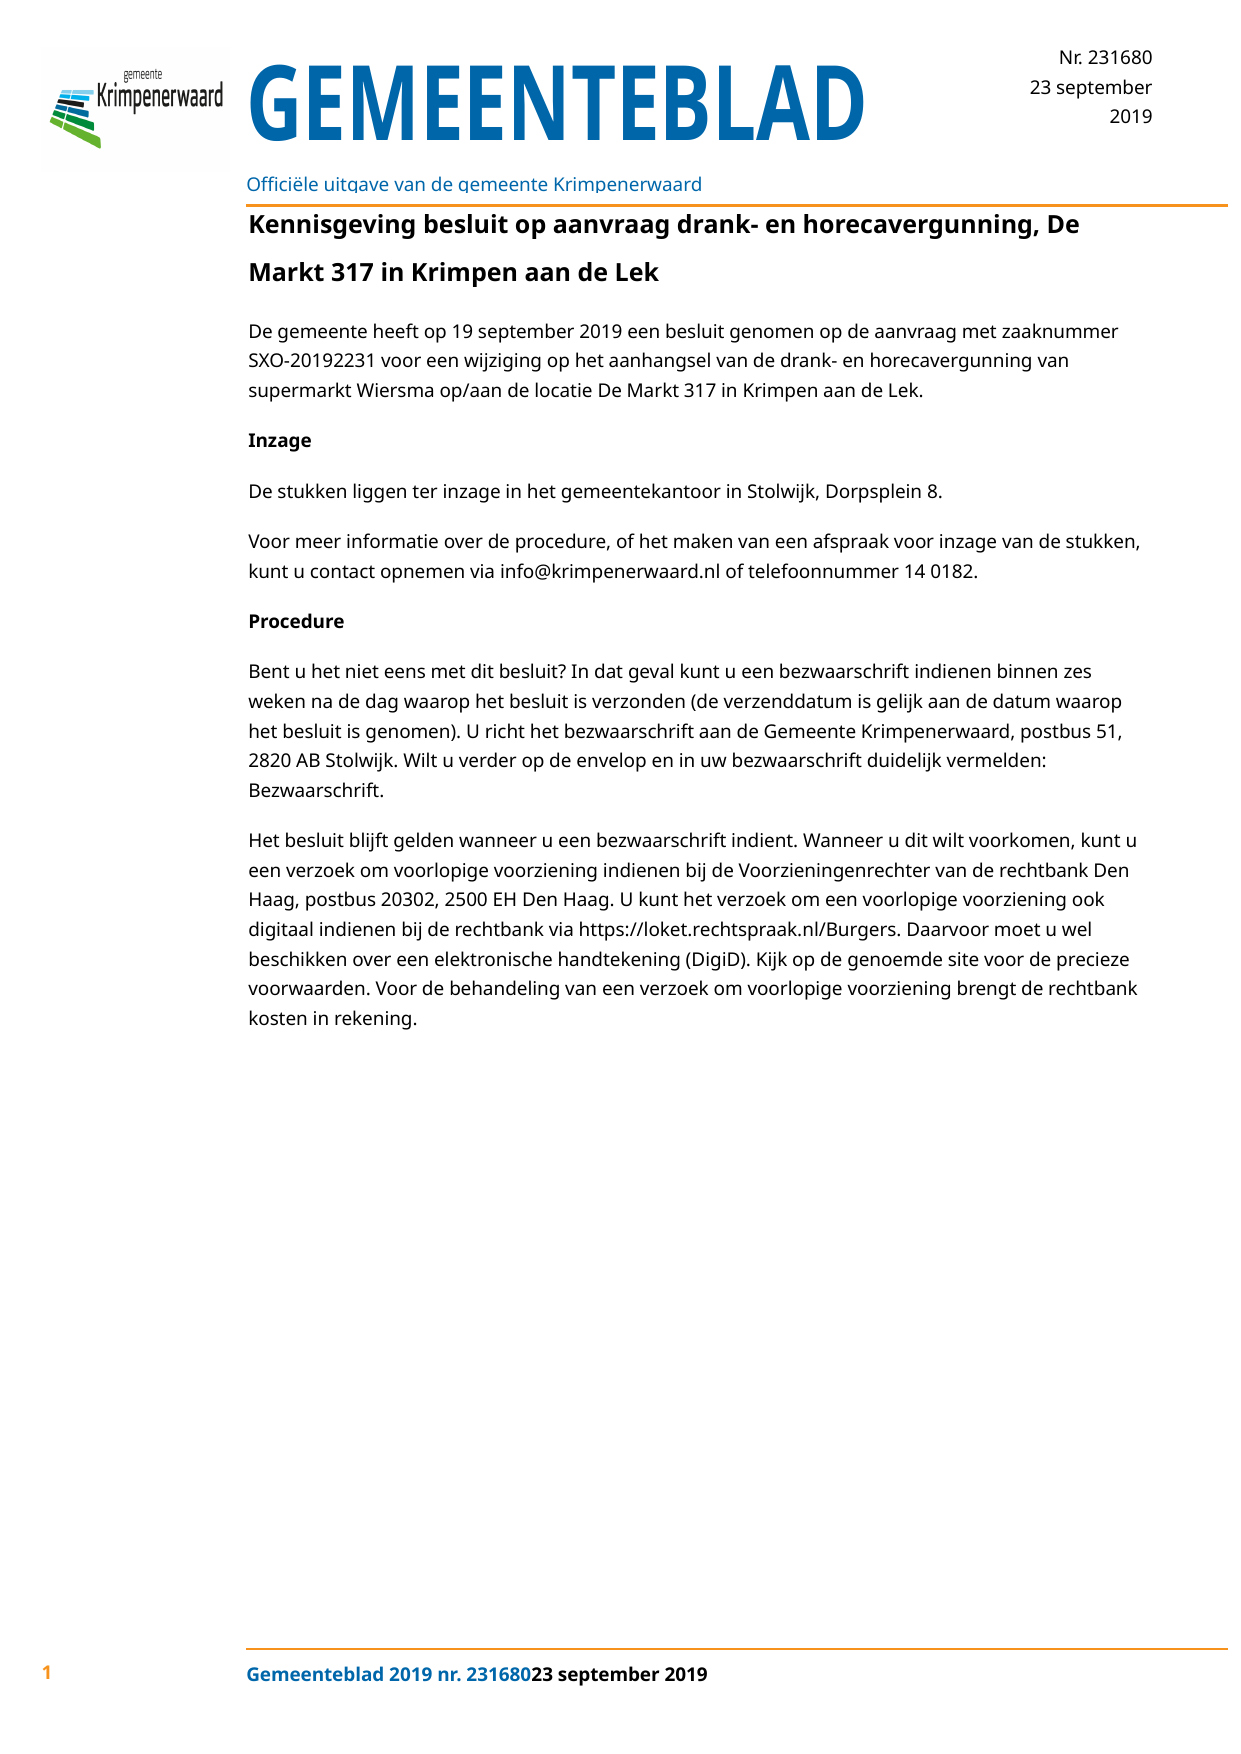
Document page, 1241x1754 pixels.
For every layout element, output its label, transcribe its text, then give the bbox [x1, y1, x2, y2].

text De gemeente heeft op 19 september 2019 een besluit genomen op de aanvraag met zaaknummer SXO-20192231 voor een wijziging op het aanhangsel van de drank- en horecavergunning van supermarkt Wiersma op/aan de locatie De Markt 317 in Krimpen aan de Lek. [248, 318, 1152, 403]
text Inzage [248, 427, 1152, 453]
text Bent u het niet eens met dit besluit? In dat geval kunt u een bezwaarschrift indienen binnen zes weken na de dag waarop het besluit is verzonden (de verzenddatum is gelijk aan de datum waarop het besluit is genomen). U richt het bezwaarschrift aan de Gemeente Krimpenerwaard, postbus 51, 2820 AB Stolwijk. Wilt u verder op de envelop en in uw bezwaarschrift duidelijk vermelden: Bezwaarschrift. [248, 659, 1152, 803]
text Procedure [248, 608, 1152, 634]
text De stukken liggen ter inzage in het gemeentekantoor in Stolwijk, Dorpsplein 8. [248, 478, 1152, 504]
text Kennisgeving besluit op aanvraag drank- en horecavergunning, De Markt 317 in Krimpen aan de Lek [248, 207, 1152, 288]
picture [41, 47, 231, 172]
text Voor meer informatie over de procedure, of het maken van een afspraak voor inzage van de stukken, kunt u contact opnemen via info@krimpenerwaard.nl of telefoonnummer 14 0182. [248, 528, 1152, 584]
text Het besluit blijft gelden wanneer u een bezwaarschrift indient. Wanneer u dit wilt voorkomen, kunt u een verzoek om voorlopige voorziening indienen bij de Voorzieningenrechter van de rechtbank Den Haag, postbus 20302, 2500 EH Den Haag. U kunt het verzoek om een voorlopige voorziening ook digitaal indienen bij de rechtbank via https://loket.rechtspraak.nl/Burgers. Daarvoor moet u wel beschikken over een elektronische handtekening (DigiD). Kijk op de genoemde site voor de precieze voorwaarden. Voor de behandeling van een verzoek om voorlopige voorziening brengt de rechtbank kosten in rekening. [248, 827, 1152, 1031]
